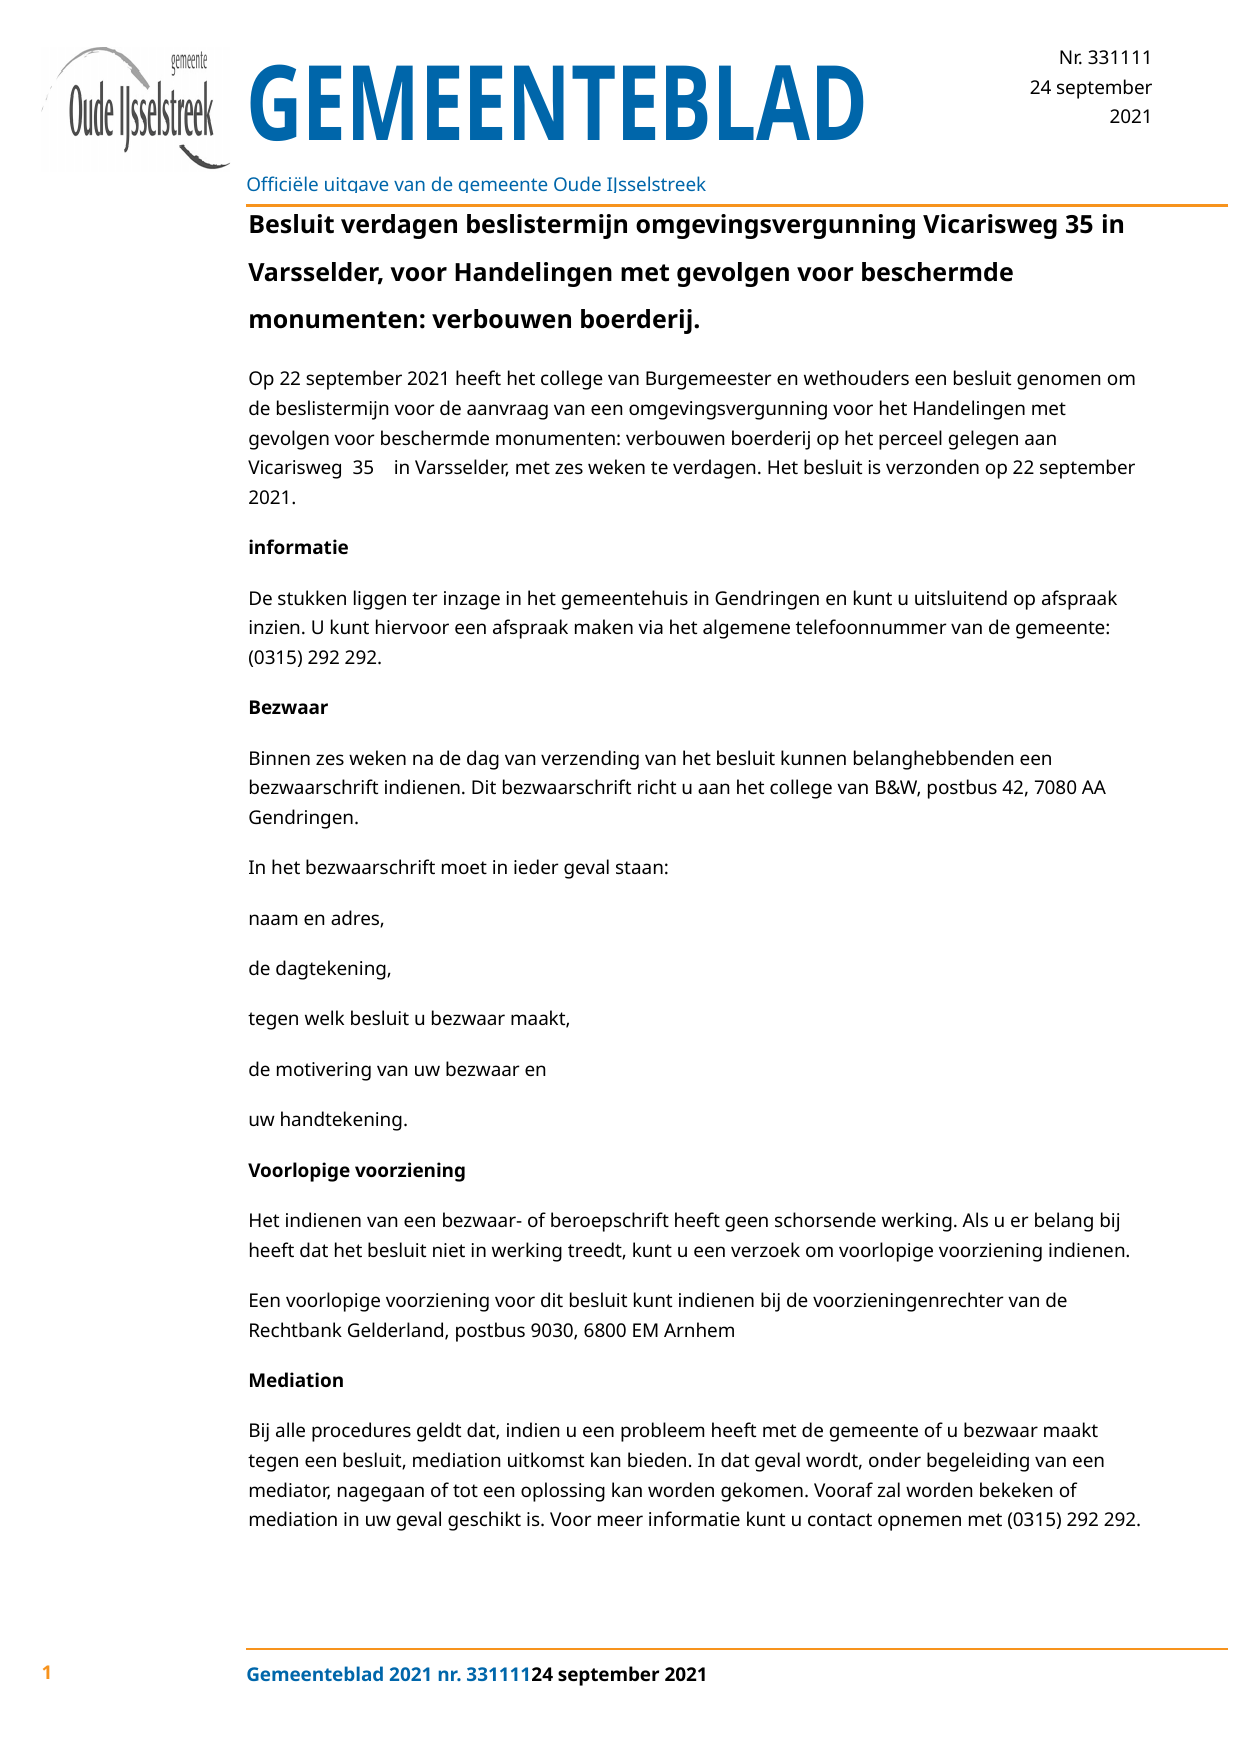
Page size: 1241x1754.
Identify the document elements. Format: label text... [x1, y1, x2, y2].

text Binnen zes weken na de dag van verzending van het besluit kunnen belanghebbenden een bezwaarschrift indienen. Dit bezwaarschrift richt u aan het college van B&W, postbus 42, 7080 AA Gendringen. [248, 745, 1152, 829]
text uw handtekening. [248, 1106, 1152, 1132]
text naam en adres, [248, 905, 1152, 930]
text tegen welk besluit u bezwaar maakt, [248, 1006, 1152, 1031]
text Het indienen van een bezwaar- of beroepschrift heeft geen schorsende werking. Als u er belang bij heeft dat het besluit niet in werking treedt, kunt u een verzoek om voorlopige voorziening indienen. [248, 1207, 1152, 1262]
text Mediation [248, 1367, 1152, 1393]
text Op 22 september 2021 heeft het college van Burgemeester en wethouders een besluit genomen om de beslistermijn voor de aanvraag van een omgevingsvergunning voor het Handelingen met gevolgen voor beschermde monumenten: verbouwen boerderij op het perceel gelegen aan Vicarisweg 35 in Varsselder, met zes weken te verdagen. Het besluit is verzonden op 22 september 2021. [248, 366, 1152, 509]
text De stukken liggen ter inzage in het gemeentehuis in Gendringen en kunt u uitsluitend op afspraak inzien. U kunt hiervoor een afspraak maken via het algemene telefoonnummer van de gemeente: (0315) 292 292. [248, 585, 1152, 669]
text Een voorlopige voorziening voor dit besluit kunt indienen bij de voorzieningenrechter van de Rechtbank Gelderland, postbus 9030, 6800 EM Arnhem [248, 1287, 1152, 1342]
picture [41, 47, 231, 172]
text Bij alle procedures geldt dat, indien u een probleem heeft met de gemeente of u bezwaar maakt tegen een besluit, mediation uitkomst kan bieden. In dat geval wordt, onder begeleiding van een mediator, nagegaan of tot een oplossing kan worden gekomen. Vooraf zal worden bekeken of mediation in uw geval geschikt is. Voor meer informatie kunt u contact opnemen met (0315) 292 292. [248, 1418, 1152, 1532]
text In het bezwaarschrift moet in ieder geval staan: [248, 854, 1152, 880]
text informatie [248, 534, 1152, 560]
text Voorlopige voorziening [248, 1157, 1152, 1182]
text Besluit verdagen beslistermijn omgevingsvergunning Vicarisweg 35 in Varsselder, voor Handelingen met gevolgen voor beschermde monumenten: verbouwen boerderij. [248, 207, 1152, 336]
text de motivering van uw bezwaar en [248, 1056, 1152, 1082]
text Bezwaar [248, 694, 1152, 720]
text de dagtekening, [248, 955, 1152, 981]
